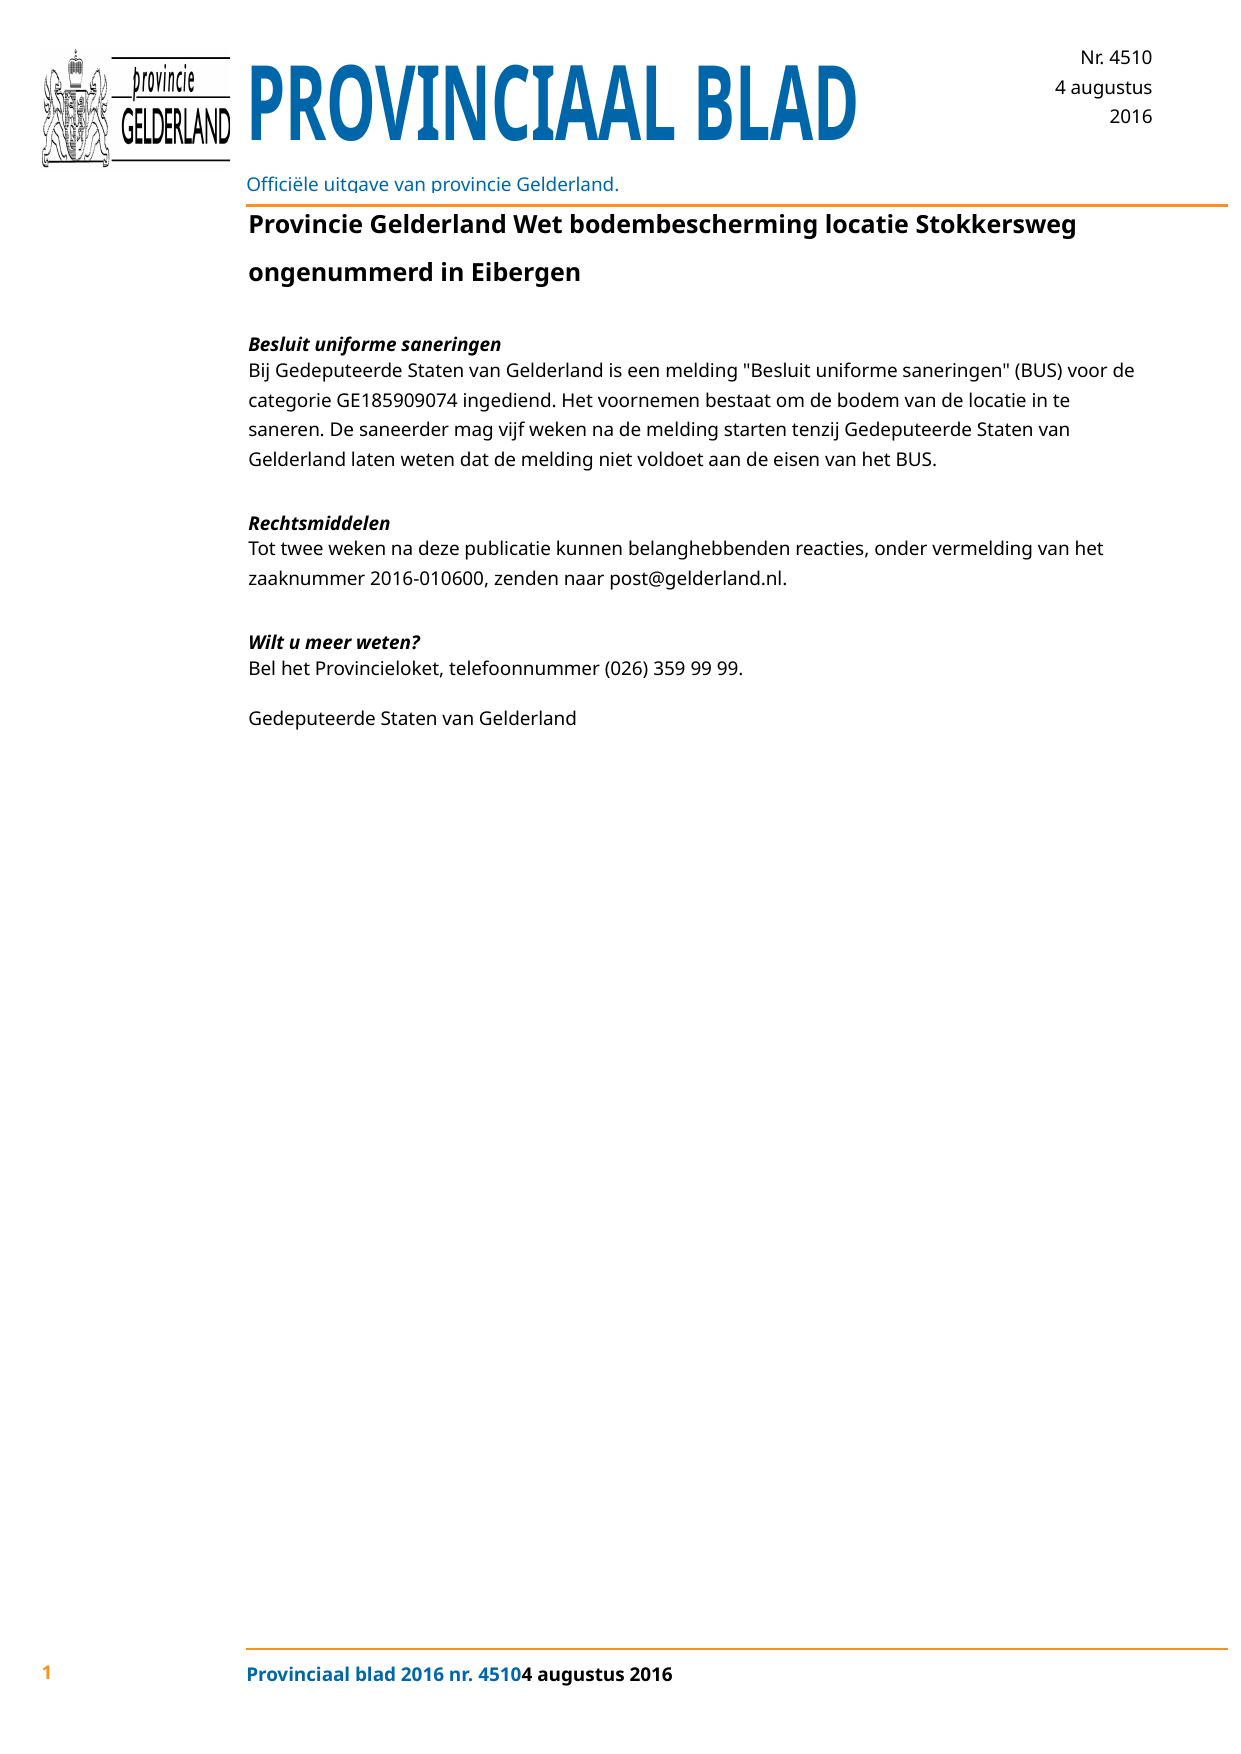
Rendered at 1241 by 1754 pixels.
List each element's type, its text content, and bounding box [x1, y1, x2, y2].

text Bel het Provincieloket, telefoonnummer (026) 359 99 99. [248, 655, 1152, 681]
text Gedeputeerde Staten van Gelderland [248, 705, 1152, 731]
text Rechtsmiddelen [248, 510, 1152, 536]
text Provincie Gelderland Wet bodembescherming locatie Stokkersweg ongenummerd in Eibergen [248, 207, 1152, 288]
text Wilt u meer weten? [248, 629, 1152, 655]
picture [41, 47, 231, 172]
text Tot twee weken na deze publicatie kunnen belanghebbenden reacties, onder vermelding van het zaaknummer 2016-010600, zenden naar post@gelderland.nl. [248, 536, 1152, 591]
text Besluit uniforme saneringen [248, 331, 1152, 357]
text Bij Gedeputeerde Staten van Gelderland is een melding "Besluit uniforme saneringen" (BUS) voor de categorie GE185909074 ingediend. Het voornemen bestaat om de bodem van de locatie in te saneren. De saneerder mag vijf weken na de melding starten tenzij Gedeputeerde Staten van Gelderland laten weten dat de melding niet voldoet aan de eisen van het BUS. [248, 357, 1152, 472]
